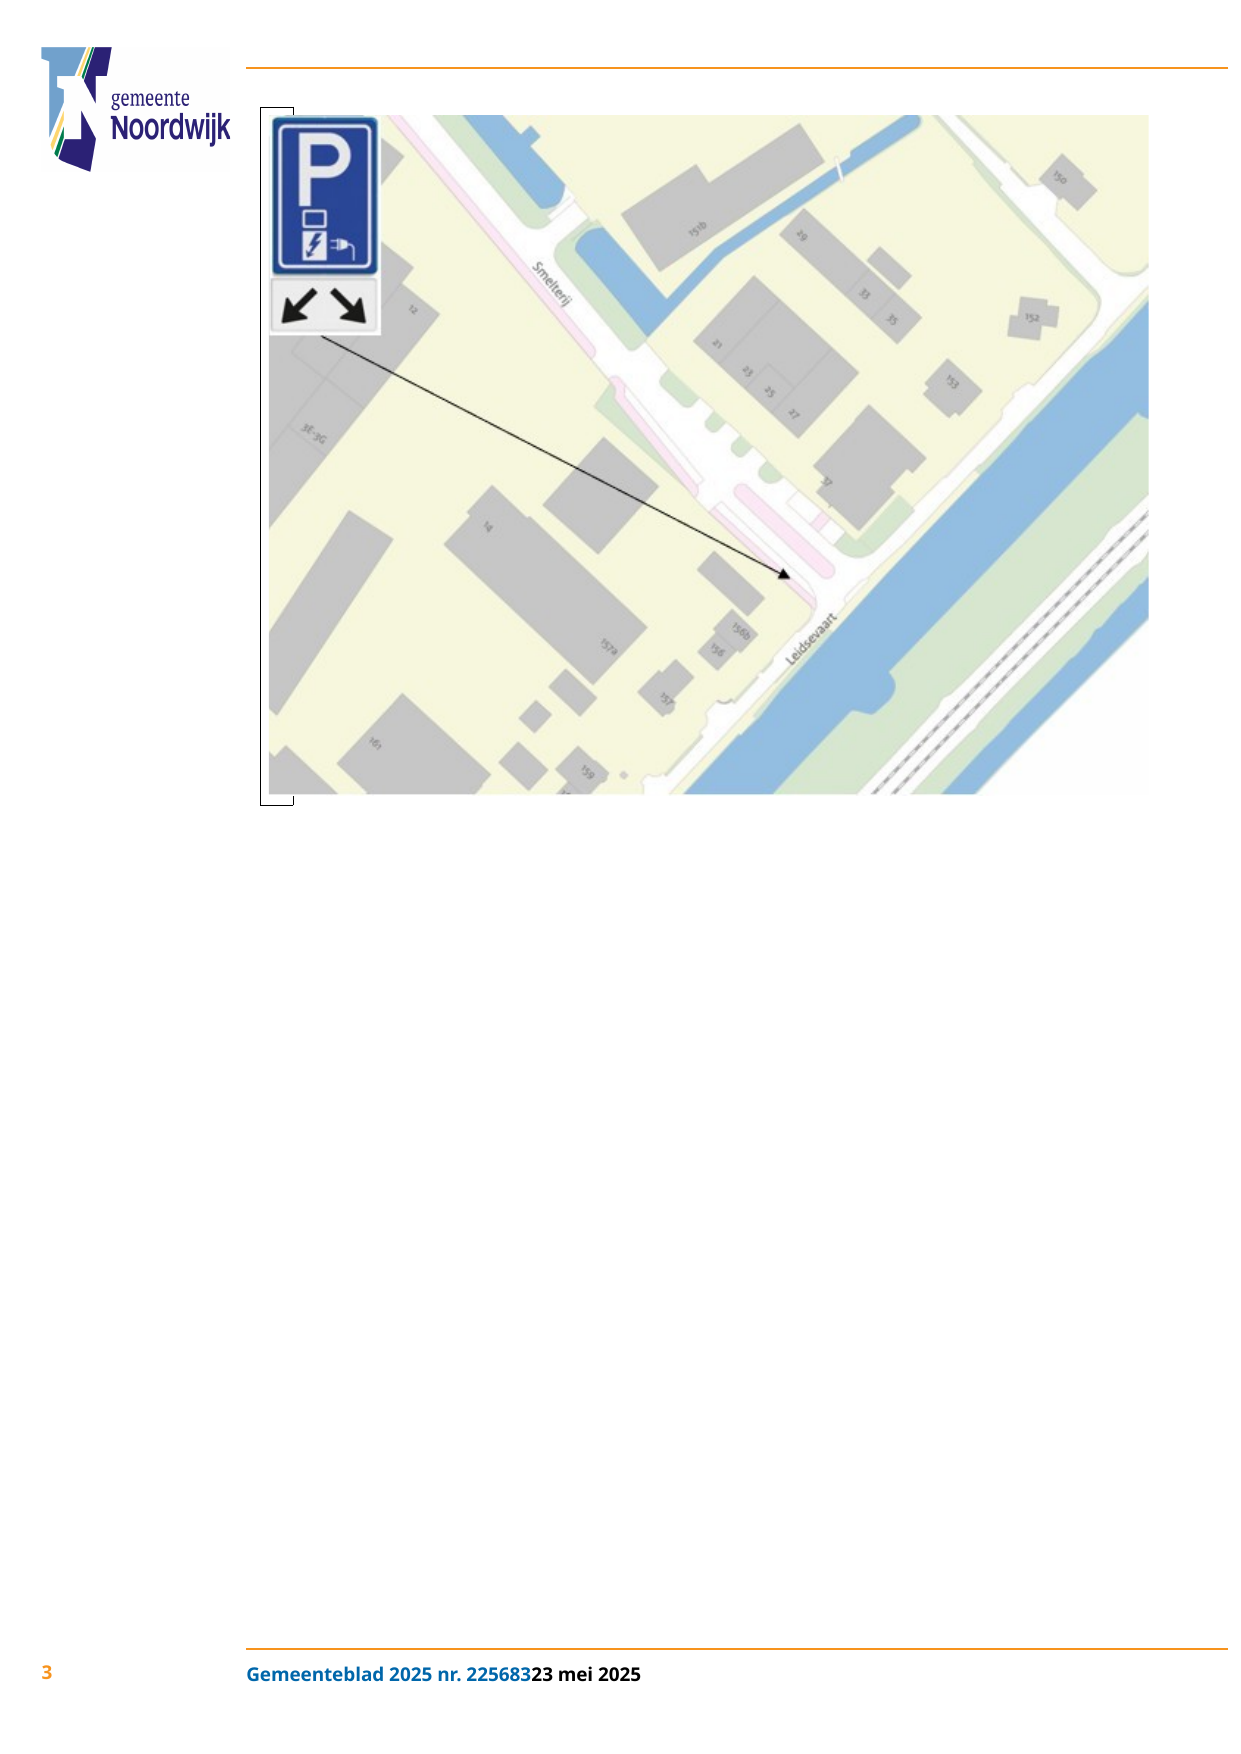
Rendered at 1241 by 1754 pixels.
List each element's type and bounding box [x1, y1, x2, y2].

picture [41, 47, 231, 172]
picture [268, 115, 1149, 796]
